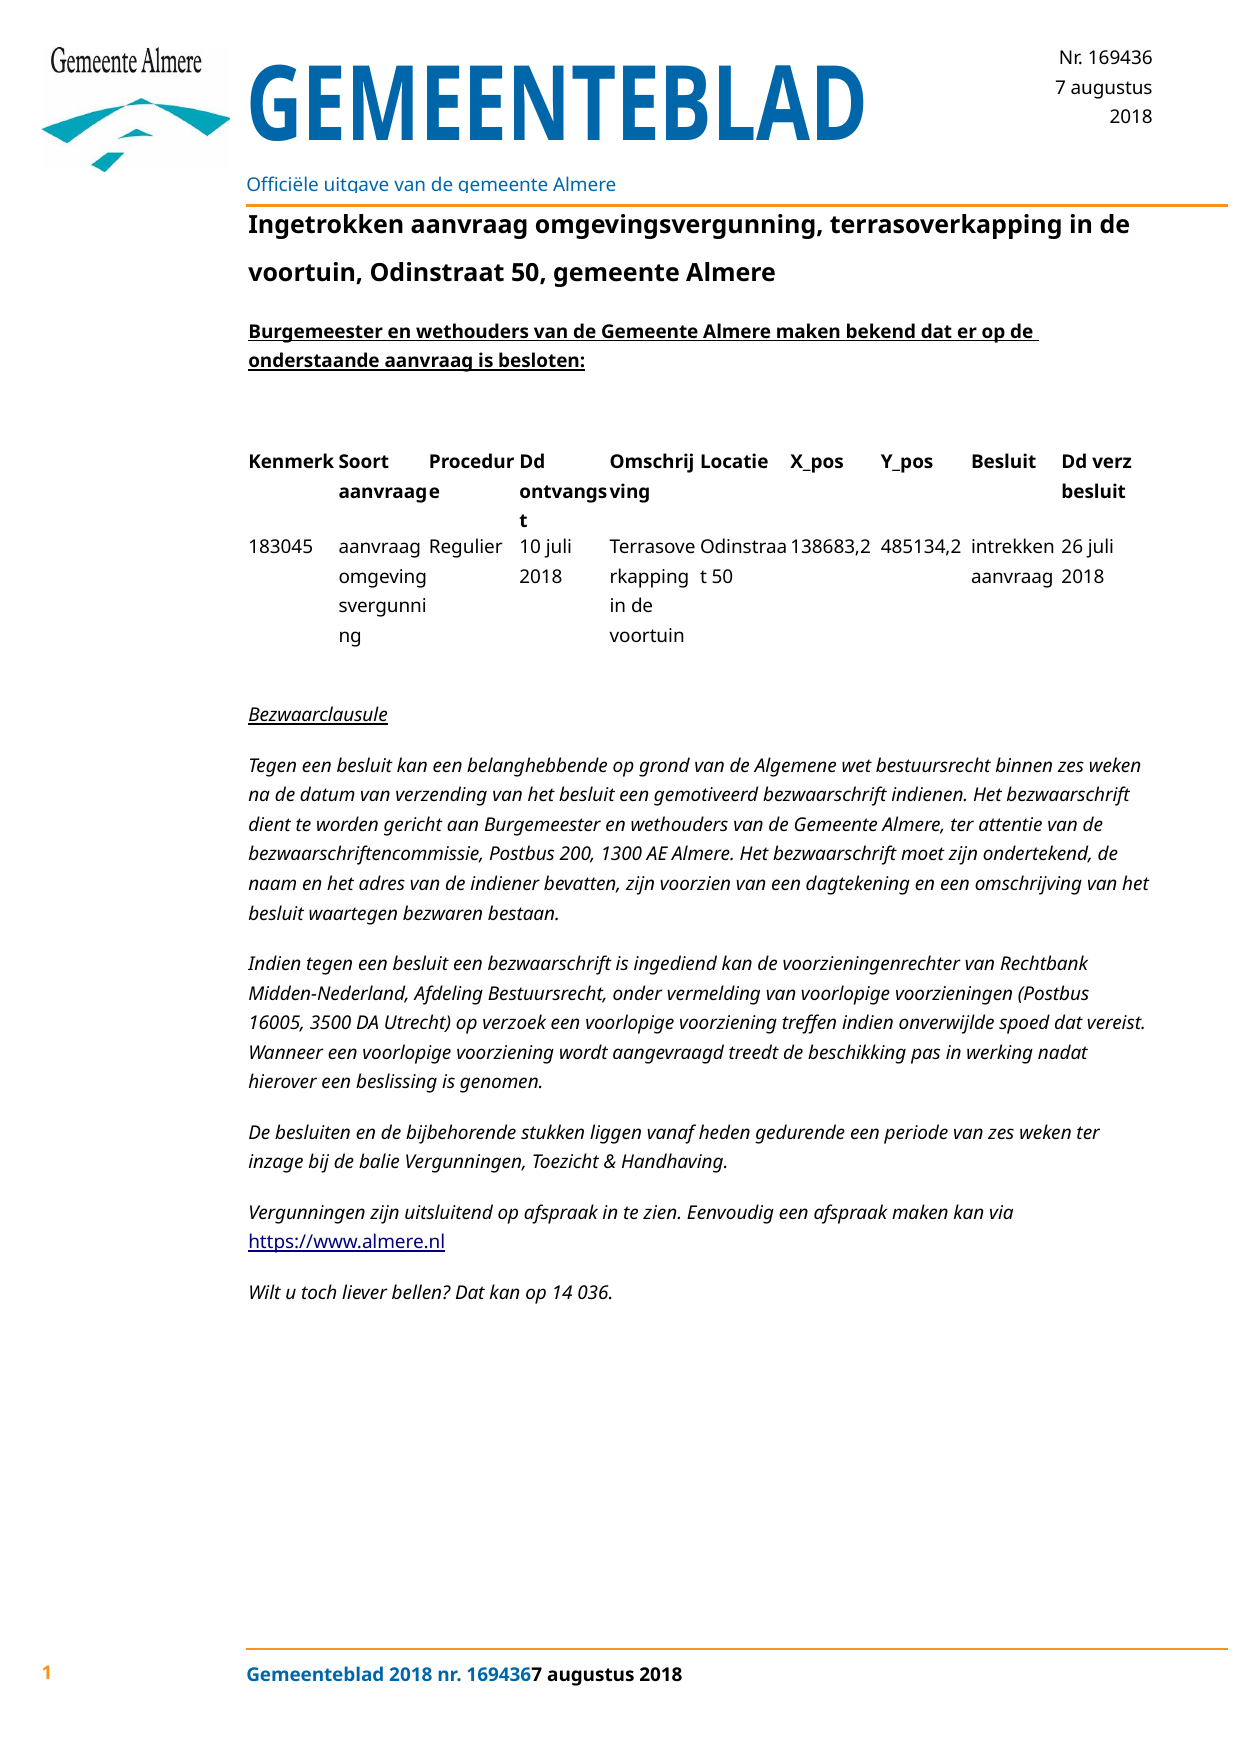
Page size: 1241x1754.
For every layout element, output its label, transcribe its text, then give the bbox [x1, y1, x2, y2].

text De besluiten en de bijbehorende stukken liggen vanaf heden gedurende een periode van zes weken ter inzage bij de balie Vergunningen, Toezicht & Handhaving. [248, 1119, 1152, 1174]
text Burgemeester en wethouders van de Gemeente Almere maken bekend dat er op de onderstaande aanvraag is besloten: [248, 318, 1152, 373]
table_cell Odinstraat 50 [700, 533, 790, 648]
table_cell 485134,2 [881, 533, 971, 648]
table_header Besluit [971, 449, 1061, 533]
table_cell Terrasoverkapping in de voortuin [609, 533, 700, 648]
table_cell 138683,2 [790, 533, 881, 648]
text Indien tegen een besluit een bezwaarschrift is ingediend kan de voorzieningenrechter van Rechtbank Midden-Nederland, Afdeling Bestuursrecht, onder vermelding van voorlopige voorzieningen (Postbus 16005, 3500 DA Utrecht) op verzoek een voorlopige voorziening treffen indien onverwijlde spoed dat vereist. Wanneer een voorlopige voorziening wordt aangevraagd treedt de beschikking pas in werking nadat hierover een beslissing is genomen. [248, 950, 1152, 1094]
table_header Soort aanvraag [338, 449, 429, 533]
text Tegen een besluit kan een belanghebbende op grond van de Algemene wet bestuursrecht binnen zes weken na de datum van verzending van het besluit een gemotiveerd bezwaarschrift indienen. Het bezwaarschrift dient te worden gericht aan Burgemeester en wethouders van de Gemeente Almere, ter attentie van de bezwaarschriftencommissie, Postbus 200, 1300 AE Almere. Het bezwaarschrift moet zijn ondertekend, de naam en het adres van de indiener bevatten, zijn voorzien van een dagtekening en een omschrijving van het besluit waartegen bezwaren bestaan. [248, 752, 1152, 926]
table_header X_pos [790, 449, 881, 533]
text Wilt u toch liever bellen? Dat kan op 14 036. [248, 1279, 1152, 1305]
table_cell aanvraag omgevingsvergunning [338, 533, 429, 648]
table_header Dd ontvangst [519, 449, 609, 533]
picture [41, 47, 231, 172]
text Bezwaarclausule [248, 701, 1152, 727]
table_header Y_pos [881, 449, 971, 533]
text Vergunningen zijn uitsluitend op afspraak in te zien. Eenvoudig een afspraak maken kan via https://www.almere.nl [248, 1199, 1152, 1254]
table_cell intrekken aanvraag [971, 533, 1061, 648]
table_header Dd verz besluit [1061, 449, 1152, 533]
text Ingetrokken aanvraag omgevingsvergunning, terrasoverkapping in de voortuin, Odinstraat 50, gemeente Almere [248, 207, 1152, 288]
table_cell 183045 [248, 533, 338, 648]
table_header Kenmerk [248, 449, 338, 533]
table_cell 26 juli 2018 [1061, 533, 1152, 648]
table_header Procedure [429, 449, 519, 533]
table_header Locatie [700, 449, 790, 533]
table_header Omschrijving [609, 449, 700, 533]
table_cell Regulier [429, 533, 519, 648]
table_cell 10 juli 2018 [519, 533, 609, 648]
